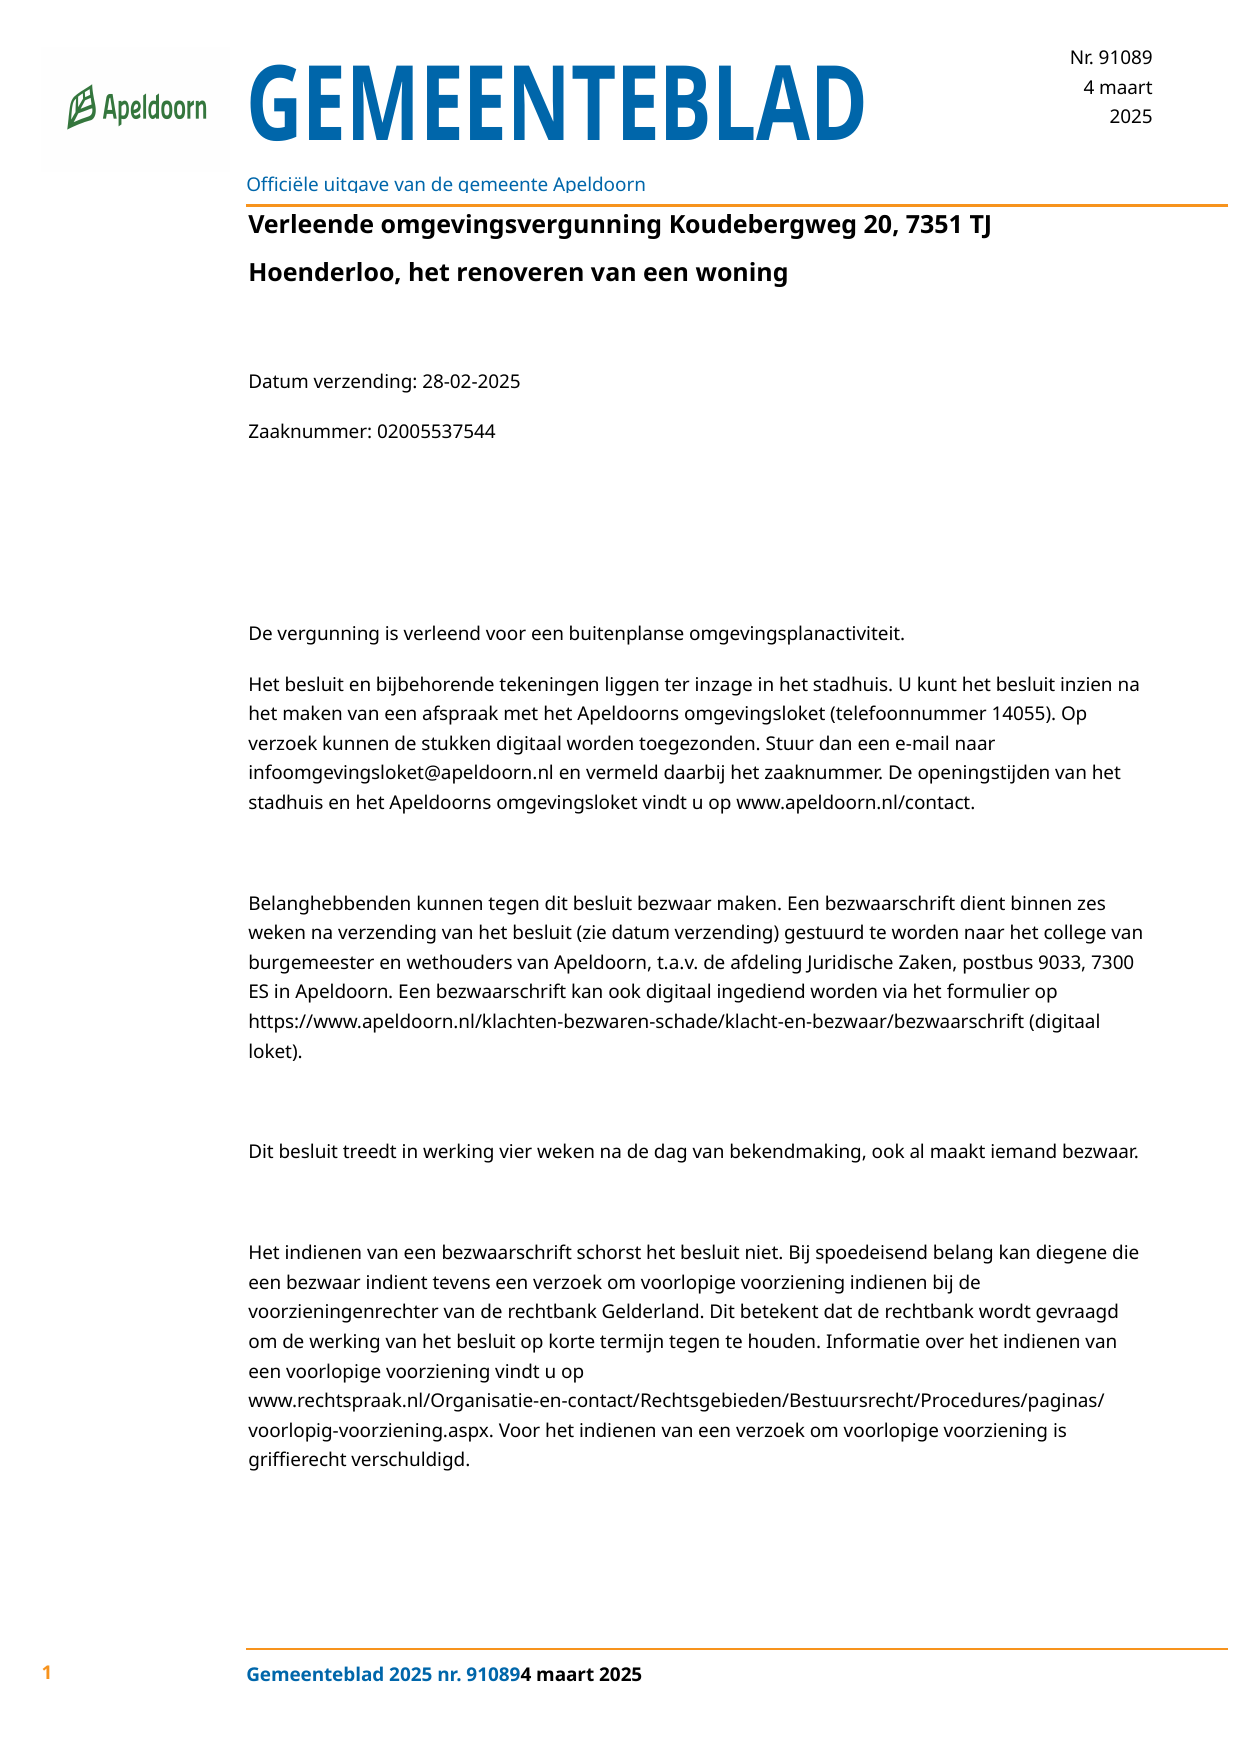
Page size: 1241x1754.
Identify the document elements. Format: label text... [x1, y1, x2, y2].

text Zaaknummer: 02005537544 [248, 419, 1152, 444]
text Het besluit en bijbehorende tekeningen liggen ter inzage in het stadhuis. U kunt het besluit inzien na het maken van een afspraak met het Apeldoorns omgevingsloket (telefoonnummer 14055). Op verzoek kunnen de stukken digitaal worden toegezonden. Stuur dan een e-mail naar infoomgevingsloket@apeldoorn.nl en vermeld daarbij het zaaknummer. De openingstijden van het stadhuis en het Apeldoorns omgevingsloket vindt u op www.apeldoorn.nl/contact. [248, 671, 1152, 815]
text Datum verzending: 28-02-2025 [248, 368, 1152, 394]
text Dit besluit treedt in werking vier weken na de dag van bekendmaking, ook al maakt iemand bezwaar. [248, 1139, 1152, 1164]
text De vergunning is verleend voor een buitenplanse omgevingsplanactiviteit. [248, 620, 1152, 646]
text Het indienen van een bezwaarschrift schorst het besluit niet. Bij spoedeisend belang kan diegene die een bezwaar indient tevens een verzoek om voorlopige voorziening indienen bij de voorzieningenrechter van de rechtbank Gelderland. Dit betekent dat de rechtbank wordt gevraagd om de werking van het besluit op korte termijn tegen te houden. Informatie over het indienen van een voorlopige voorziening vindt u op www.rechtspraak.nl/Organisatie-en-contact/Rechtsgebieden/Bestuursrecht/Procedures/paginas/voorlopig-voorziening.aspx. Voor het indienen van een verzoek om voorlopige voorziening is griffierecht verschuldigd. [248, 1239, 1152, 1472]
text Verleende omgevingsvergunning Koudebergweg 20, 7351 TJ Hoenderloo, het renoveren van een woning [248, 207, 1152, 288]
picture [41, 47, 231, 172]
text Belanghebbenden kunnen tegen dit besluit bezwaar maken. Een bezwaarschrift dient binnen zes weken na verzending van het besluit (zie datum verzending) gestuurd te worden naar het college van burgemeester en wethouders van Apeldoorn, t.a.v. de afdeling Juridische Zaken, postbus 9033, 7300 ES in Apeldoorn. Een bezwaarschrift kan ook digitaal ingediend worden via het formulier op https://www.apeldoorn.nl/klachten-bezwaren-schade/klacht-en-bezwaar/bezwaarschrift (digitaal loket). [248, 890, 1152, 1064]
